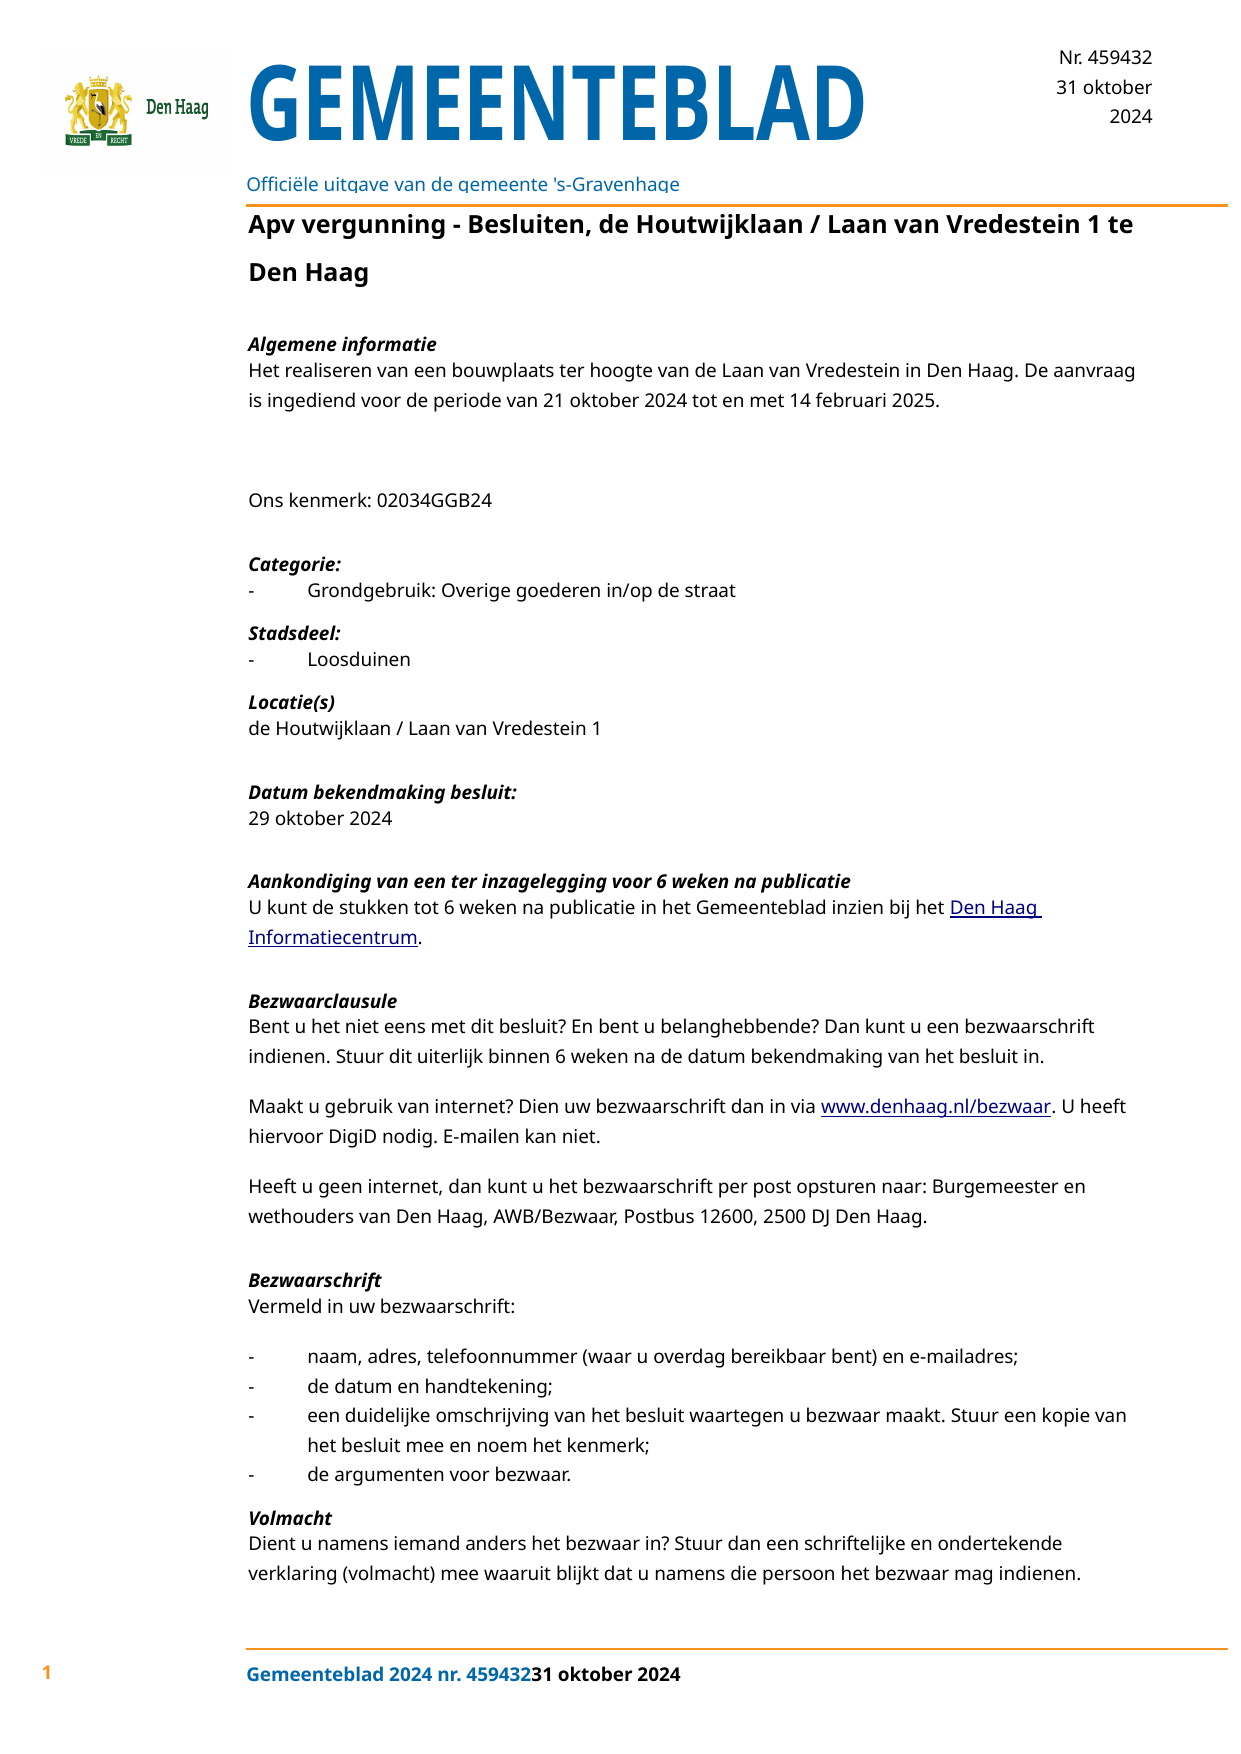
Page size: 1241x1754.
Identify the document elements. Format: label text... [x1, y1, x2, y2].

text Bezwaarclausule [248, 988, 1152, 1014]
list de argumenten voor bezwaar. [248, 1462, 1152, 1487]
list naam, adres, telefoonnummer (waar u overdag bereikbaar bent) en e-mailadres; [248, 1343, 1152, 1369]
text Vermeld in uw bezwaarschrift: [248, 1293, 1152, 1319]
list de datum en handtekening; [248, 1373, 1152, 1399]
text Algemene informatie [248, 331, 1152, 357]
text Bezwaarschrift [248, 1267, 1152, 1293]
text Dient u namens iemand anders het bezwaar in? Stuur dan een schriftelijke en ondertekende verklaring (volmacht) mee waaruit blijkt dat u namens die persoon het bezwaar mag indienen. [248, 1531, 1152, 1586]
text Aankondiging van een ter inzagelegging voor 6 weken na publicatie [248, 869, 1152, 894]
text Apv vergunning - Besluiten, de Houtwijklaan / Laan van Vredestein 1 te Den Haag [248, 207, 1152, 288]
list Loosduinen [248, 646, 1152, 672]
list Grondgebruik: Overige goederen in/op de straat [248, 577, 1152, 603]
text Maakt u gebruik van internet? Dien uw bezwaarschrift dan in via www.denhaag.nl/bezwaar. U heeft hiervoor DigiD nodig. E-mailen kan niet. [248, 1094, 1152, 1149]
text Categorie: [248, 552, 1152, 577]
text 29 oktober 2024 [248, 805, 1152, 830]
text Stadsdeel: [248, 620, 1152, 646]
text Volmacht [248, 1505, 1152, 1531]
text Heeft u geen internet, dan kunt u het bezwaarschrift per post opsturen naar: Burgemeester en wethouders van Den Haag, AWB/Bezwaar, Postbus 12600, 2500 DJ Den Haag. [248, 1174, 1152, 1229]
text Ons kenmerk: 02034GGB24 [248, 488, 1152, 513]
text Datum bekendmaking besluit: [248, 779, 1152, 805]
text U kunt de stukken tot 6 weken na publicatie in het Gemeenteblad inzien bij het Den Haag Informatiecentrum. [248, 894, 1152, 950]
text Het realiseren van een bouwplaats ter hoogte van de Laan van Vredestein in Den Haag. De aanvraag is ingediend voor de periode van 21 oktober 2024 tot en met 14 februari 2025. [248, 357, 1152, 412]
text Bent u het niet eens met dit besluit? En bent u belanghebbende? Dan kunt u een bezwaarschrift indienen. Stuur dit uiterlijk binnen 6 weken na de datum bekendmaking van het besluit in. [248, 1014, 1152, 1069]
list een duidelijke omschrijving van het besluit waartegen u bezwaar maakt. Stuur een kopie van het besluit mee en noem het kenmerk; [248, 1402, 1152, 1458]
picture [41, 47, 231, 172]
text de Houtwijklaan / Laan van Vredestein 1 [248, 715, 1152, 741]
text Locatie(s) [248, 689, 1152, 715]
